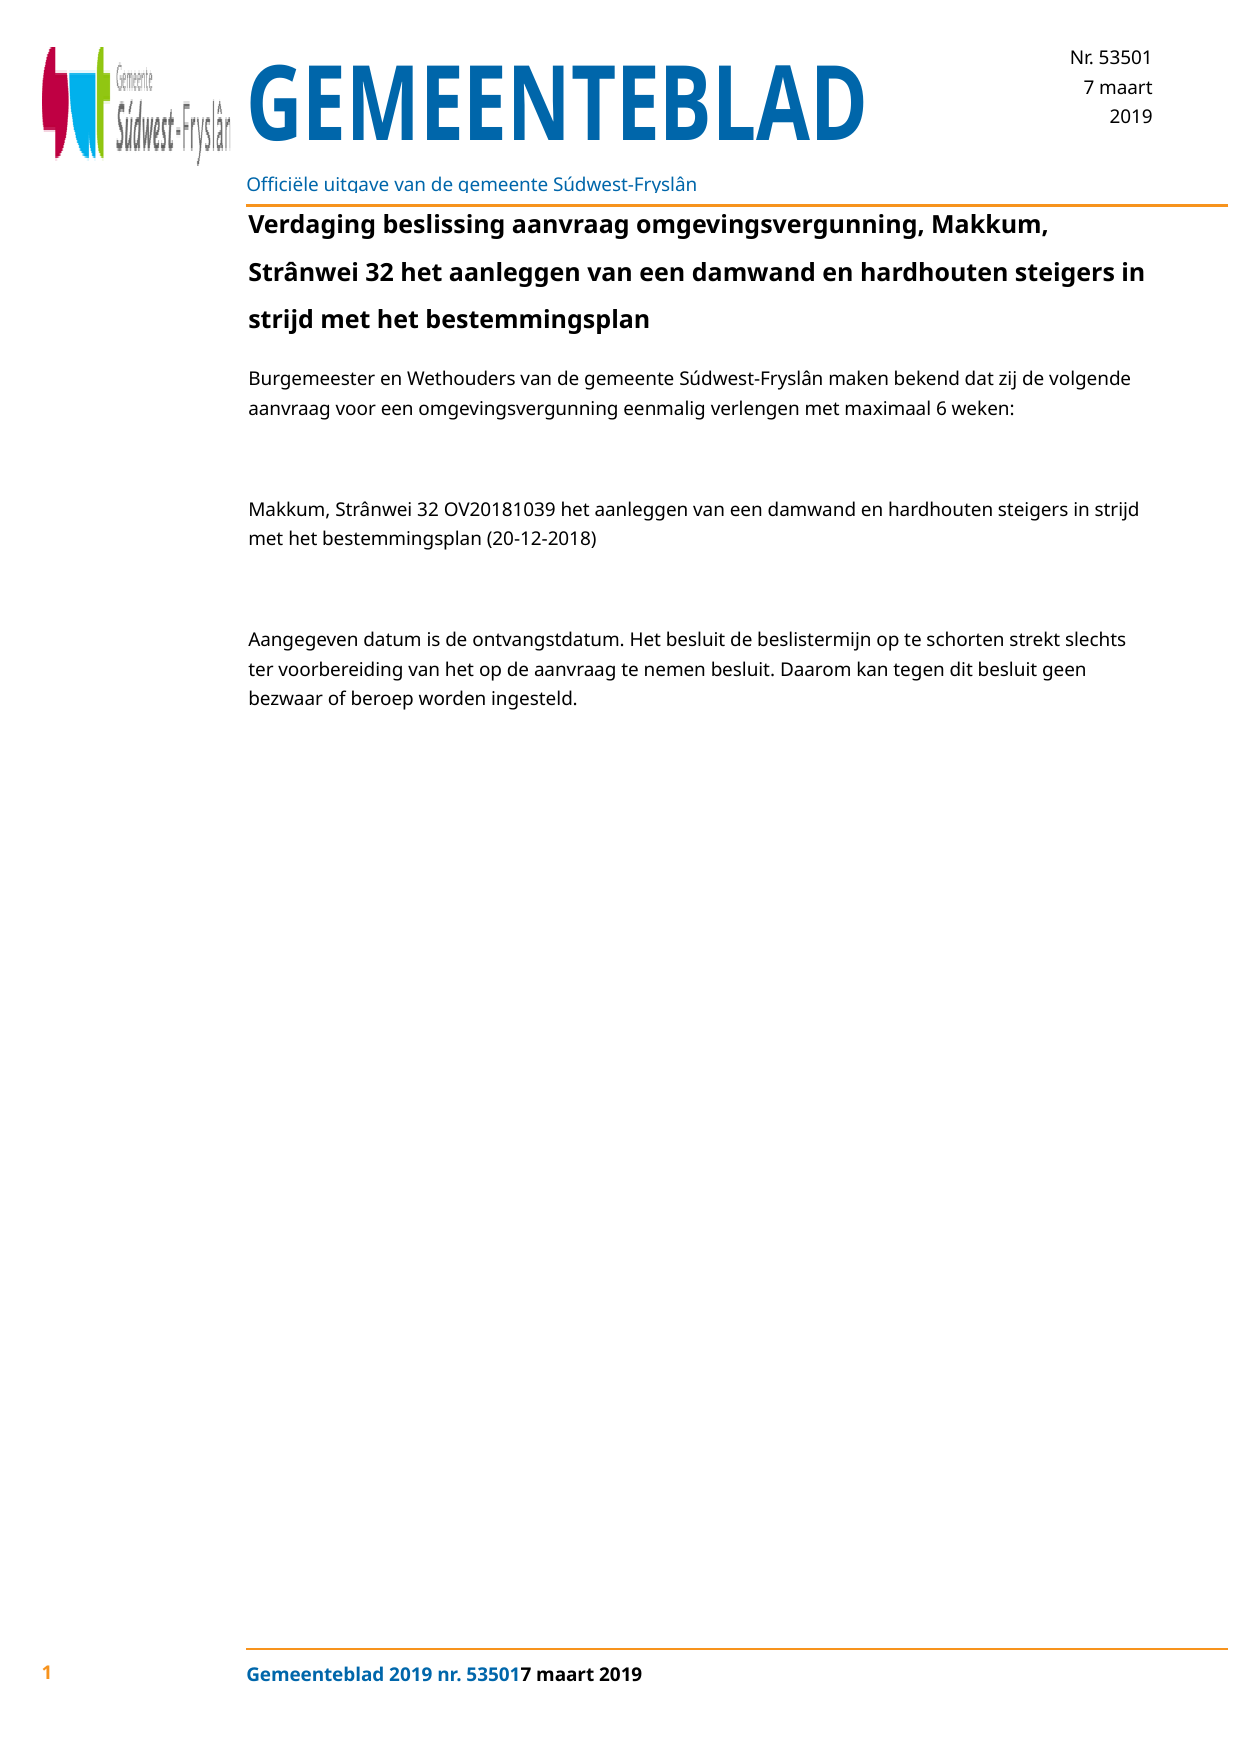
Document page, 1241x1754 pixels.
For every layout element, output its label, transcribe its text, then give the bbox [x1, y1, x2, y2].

text Makkum, Strânwei 32 OV20181039 het aanleggen van een damwand en hardhouten steigers in strijd met het bestemmingsplan (20-12-2018) [248, 496, 1152, 551]
picture [41, 47, 231, 172]
text Aangegeven datum is de ontvangstdatum. Het besluit de beslistermijn op te schorten strekt slechts ter voorbereiding van het op de aanvraag te nemen besluit. Daarom kan tegen dit besluit geen bezwaar of beroep worden ingesteld. [248, 626, 1152, 711]
text Verdaging beslissing aanvraag omgevingsvergunning, Makkum, Strânwei 32 het aanleggen van een damwand en hardhouten steigers in strijd met het bestemmingsplan [248, 207, 1152, 336]
text Burgemeester en Wethouders van de gemeente Súdwest-Fryslân maken bekend dat zij de volgende aanvraag voor een omgevingsvergunning eenmalig verlengen met maximaal 6 weken: [248, 366, 1152, 421]
